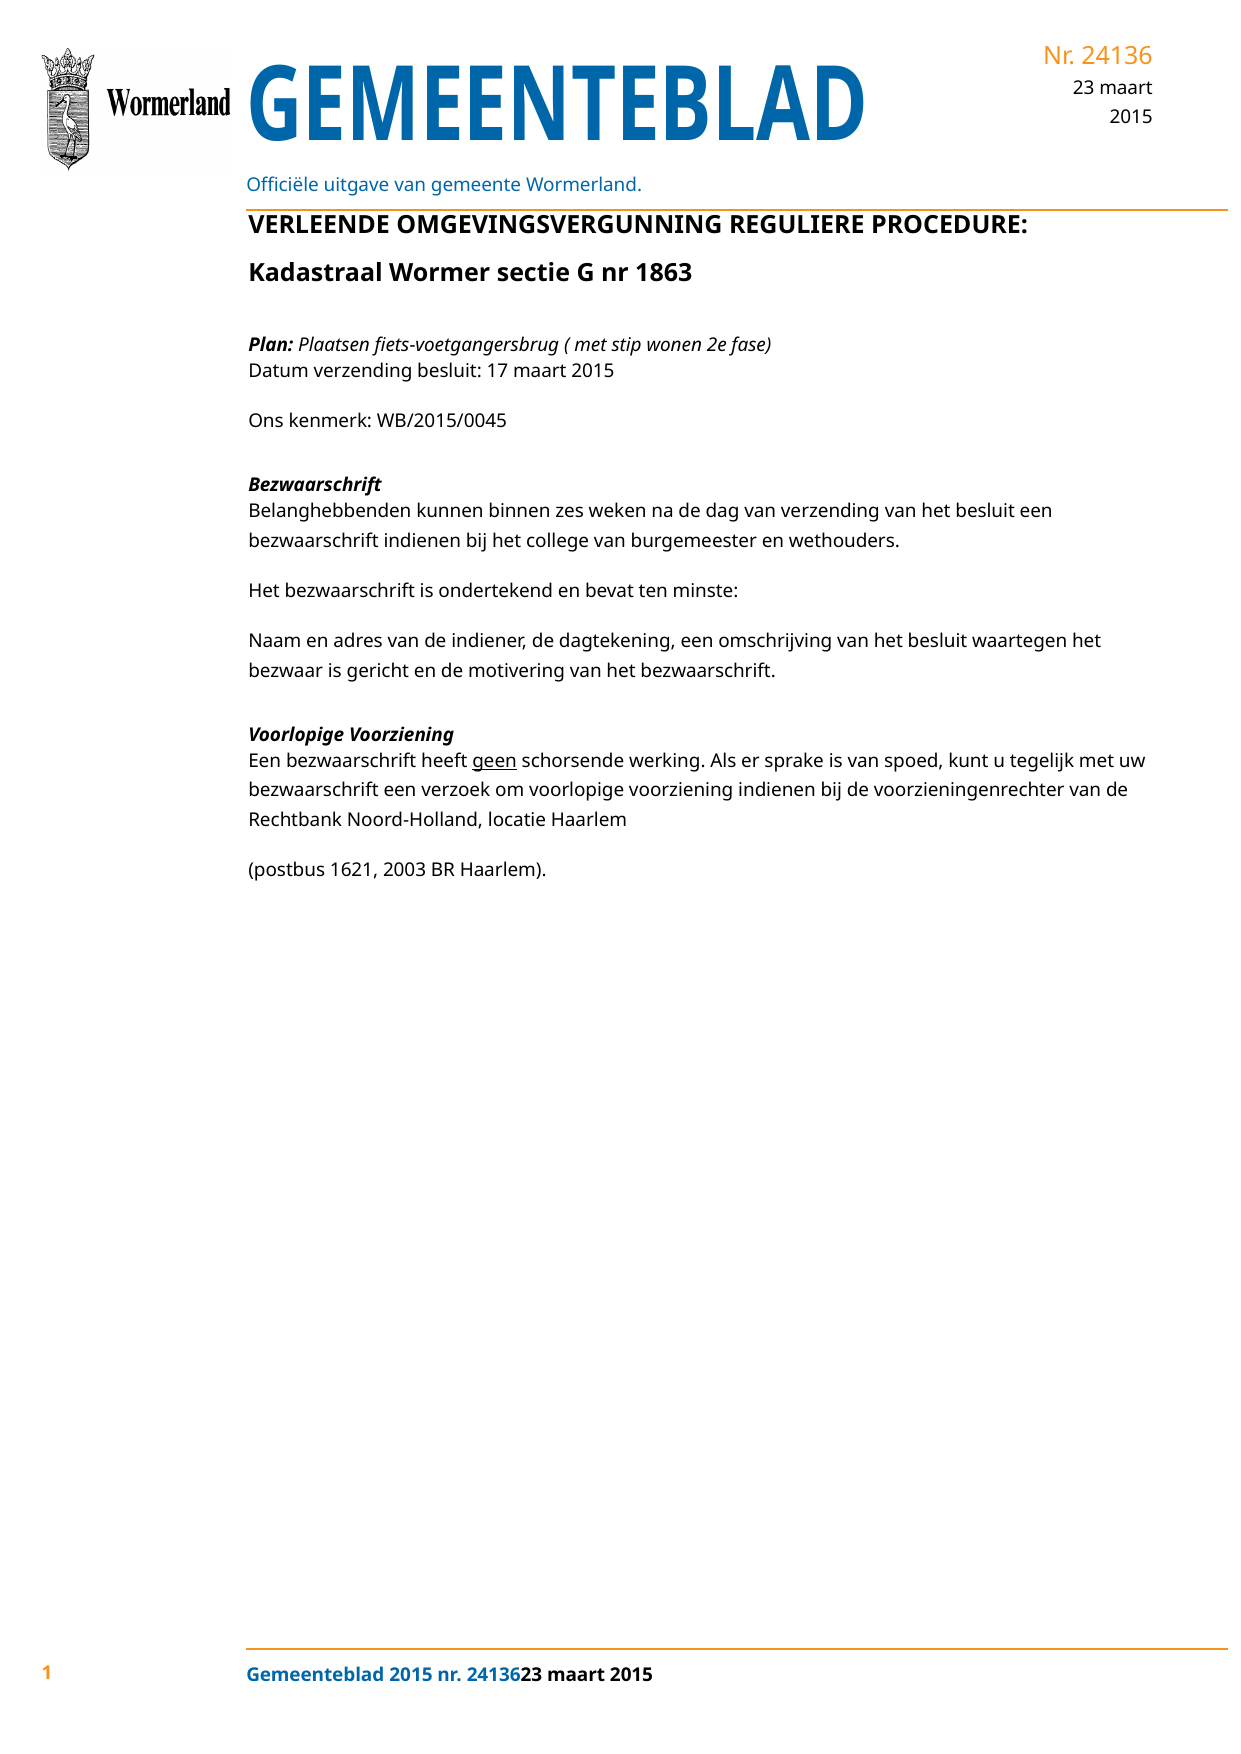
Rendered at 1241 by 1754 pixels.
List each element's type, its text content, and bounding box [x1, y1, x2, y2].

text Naam en adres van de indiener, de dagtekening, een omschrijving van het besluit waartegen het bezwaar is gericht en de motivering van het bezwaarschrift. [248, 628, 1152, 683]
picture [41, 47, 231, 172]
text (postbus 1621, 2003 BR Haarlem). [248, 857, 1152, 882]
text Datum verzending besluit: 17 maart 2015 [248, 357, 1152, 383]
text Het bezwaarschrift is ondertekend en bevat ten minste: [248, 577, 1152, 603]
text Bezwaarschrift [248, 472, 1152, 497]
text Voorlopige Voorziening [248, 721, 1152, 747]
text Een bezwaarschrift heeft geen schorsende werking. Als er sprake is van spoed, kunt u tegelijk met uw bezwaarschrift een verzoek om voorlopige voorziening indienen bij de voorzieningenrechter van de Rechtbank Noord-Holland, locatie Haarlem [248, 747, 1152, 832]
text VERLEENDE OMGEVINGSVERGUNNING REGULIERE PROCEDURE: Kadastraal Wormer sectie G nr 1863 [248, 211, 1152, 288]
text Belanghebbenden kunnen binnen zes weken na de dag van verzending van het besluit een bezwaarschrift indienen bij het college van burgemeester en wethouders. [248, 497, 1152, 553]
text Plan: Plaatsen fiets-voetgangersbrug ( met stip wonen 2e fase) [248, 331, 1152, 357]
text Ons kenmerk: WB/2015/0045 [248, 408, 1152, 433]
